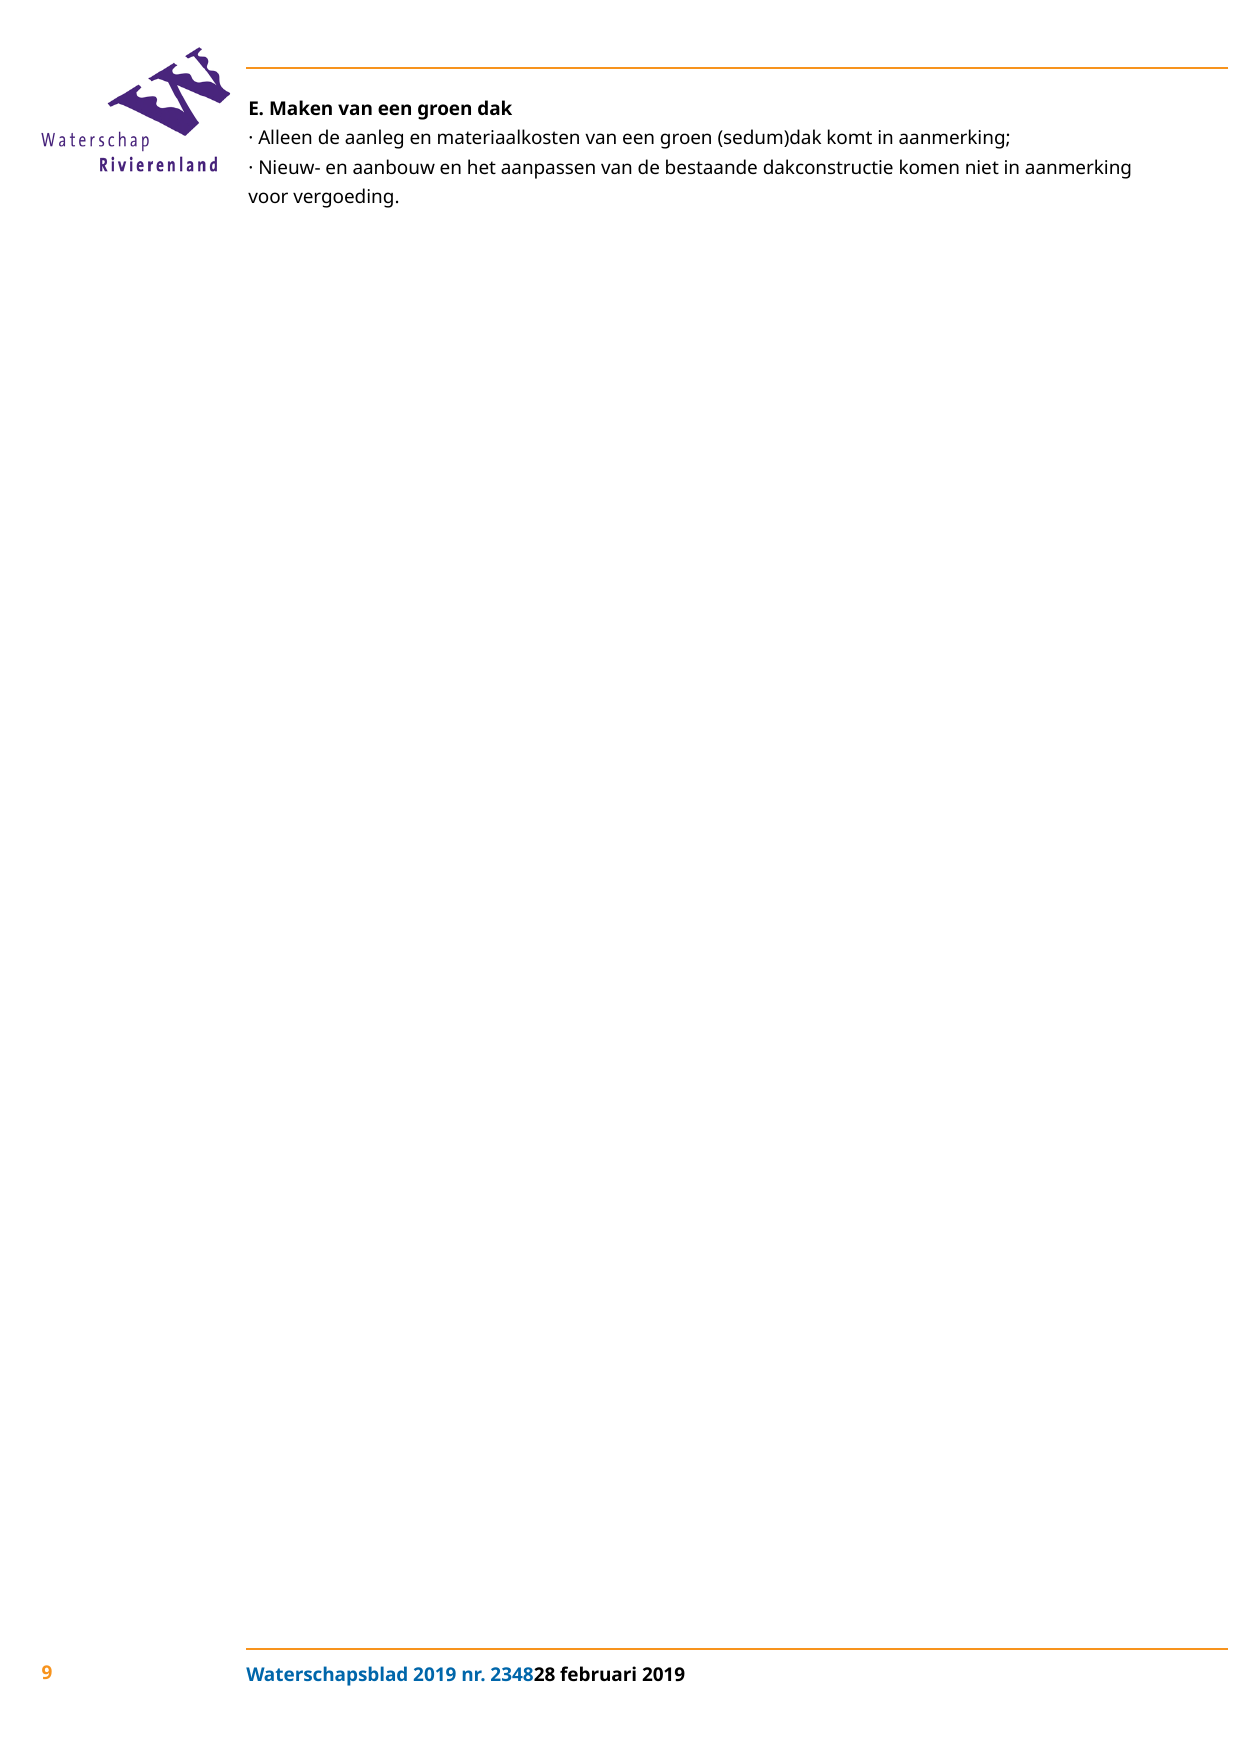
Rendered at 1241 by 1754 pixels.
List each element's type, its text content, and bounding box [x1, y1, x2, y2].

text · Nieuw- en aanbouw en het aanpassen van de bestaande dakconstructie komen niet in aanmerking voor vergoeding. [248, 154, 1152, 209]
text E. Maken van een groen dak [248, 95, 1152, 121]
picture [41, 47, 231, 172]
text · Alleen de aanleg en materiaalkosten van een groen (sedum)dak komt in aanmerking; [248, 124, 1152, 150]
